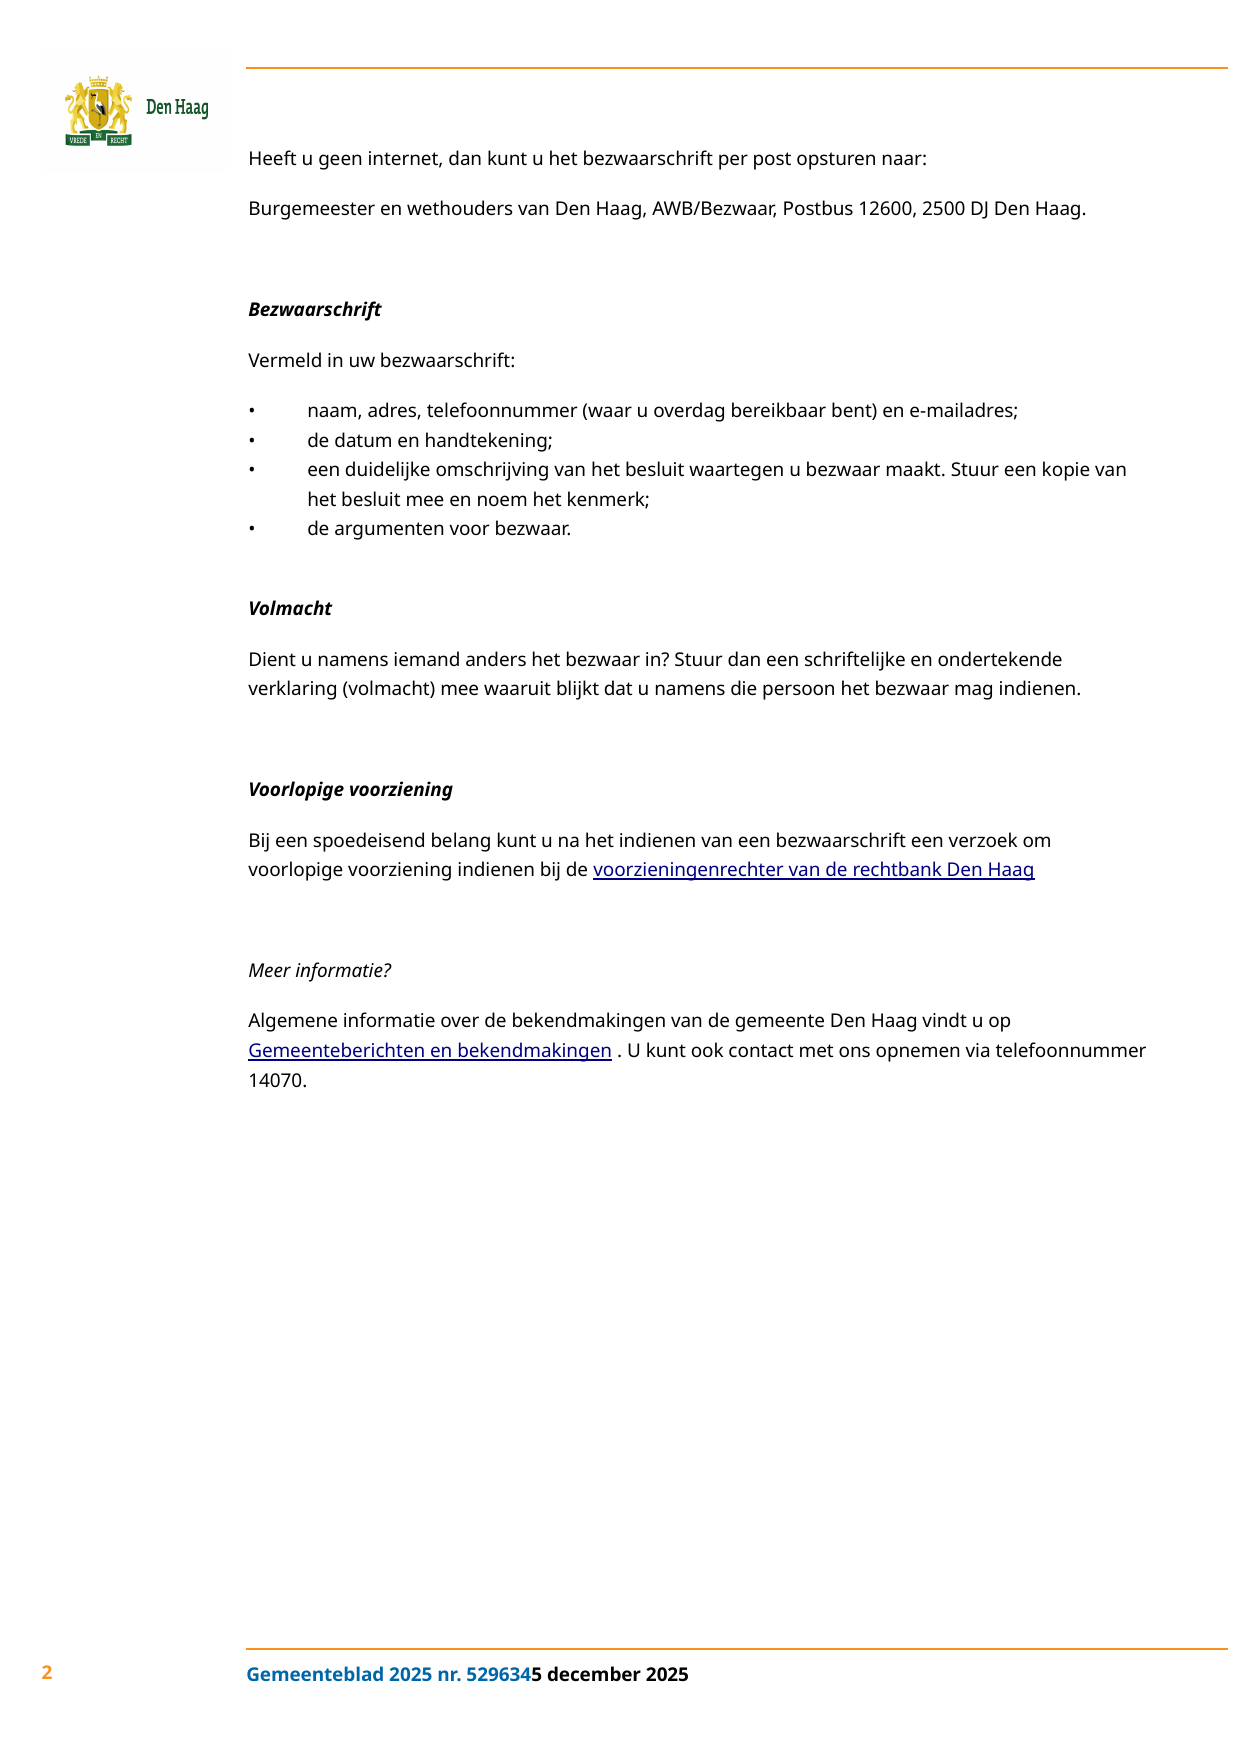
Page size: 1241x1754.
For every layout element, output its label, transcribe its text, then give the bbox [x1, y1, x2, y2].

text Bezwaarschrift [248, 296, 1152, 322]
text Meer informatie? [248, 957, 1152, 983]
text Heeft u geen internet, dan kunt u het bezwaarschrift per post opsturen naar: [248, 145, 1152, 171]
list de argumenten voor bezwaar. [248, 516, 1152, 541]
text Volmacht [248, 596, 1152, 621]
list de datum en handtekening; [248, 427, 1152, 453]
text Vermeld in uw bezwaarschrift: [248, 347, 1152, 373]
text Voorlopige voorziening [248, 776, 1152, 802]
list een duidelijke omschrijving van het besluit waartegen u bezwaar maakt. Stuur een kopie van het besluit mee en noem het kenmerk; [248, 456, 1152, 512]
text Burgemeester en wethouders van Den Haag, AWB/Bezwaar, Postbus 12600, 2500 DJ Den Haag. [248, 196, 1152, 221]
text Algemene informatie over de bekendmakingen van de gemeente Den Haag vindt u op Gemeenteberichten en bekendmakingen . U kunt ook contact met ons opnemen via telefoonnummer 14070. [248, 1008, 1152, 1093]
text Dient u namens iemand anders het bezwaar in? Stuur dan een schriftelijke en ondertekende verklaring (volmacht) mee waaruit blijkt dat u namens die persoon het bezwaar mag indienen. [248, 646, 1152, 701]
picture [41, 47, 231, 172]
text Bij een spoedeisend belang kunt u na het indienen van een bezwaarschrift een verzoek om voorlopige voorziening indienen bij de voorzieningenrechter van de rechtbank Den Haag [248, 827, 1152, 882]
list naam, adres, telefoonnummer (waar u overdag bereikbaar bent) en e-mailadres; [248, 397, 1152, 423]
